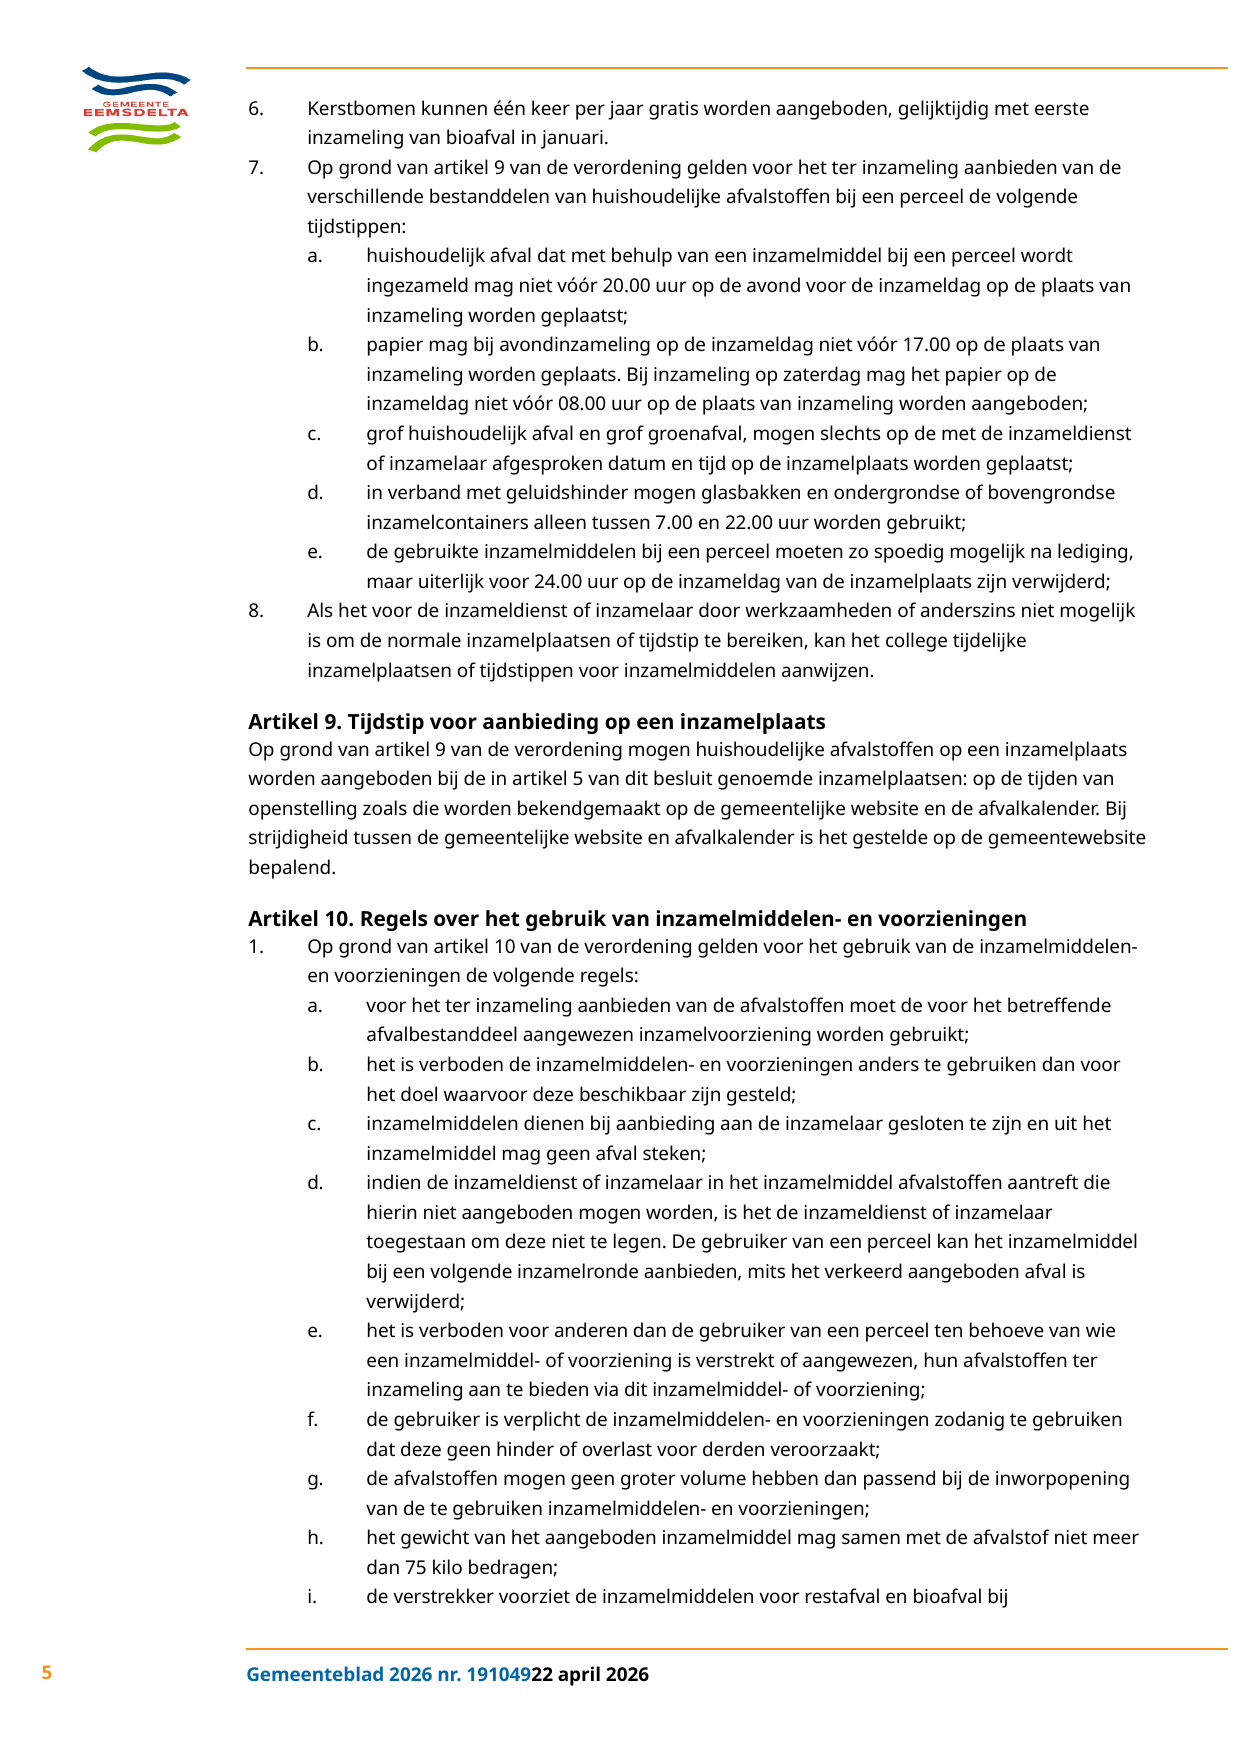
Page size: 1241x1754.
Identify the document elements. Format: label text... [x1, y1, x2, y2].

text Op grond van artikel 9 van de verordening mogen huishoudelijke afvalstoffen op een inzamelplaats worden aangeboden bij de in artikel 5 van dit besluit genoemde inzamelplaatsen: op de tijden van openstelling zoals die worden bekendgemaakt op de gemeentelijke website en de afvalkalender. Bij strijdigheid tussen de gemeentelijke website en afvalkalender is het gestelde op de gemeentewebsite bepalend. [248, 736, 1152, 880]
list Kerstbomen kunnen één keer per jaar gratis worden aangeboden, gelijktijdig met eerste inzameling van bioafval in januari. [248, 95, 1152, 150]
list indien de inzameldienst of inzamelaar in het inzamelmiddel afvalstoffen aantreft die hierin niet aangeboden mogen worden, is het de inzameldienst of inzamelaar toegestaan om deze niet te legen. De gebruiker van een perceel kan het inzamelmiddel bij een volgende inzamelronde aanbieden, mits het verkeerd aangeboden afval is verwijderd; [307, 1169, 1152, 1314]
list grof huishoudelijk afval en grof groenafval, mogen slechts op de met de inzameldienst of inzamelaar afgesproken datum en tijd op de inzamelplaats worden geplaatst; [307, 420, 1152, 476]
list het is verboden voor anderen dan de gebruiker van een perceel ten behoeve van wie een inzamelmiddel- of voorziening is verstrekt of aangewezen, hun afvalstoffen ter inzameling aan te bieden via dit inzamelmiddel- of voorziening; [307, 1317, 1152, 1402]
picture [41, 47, 231, 172]
list papier mag bij avondinzameling op de inzameldag niet vóór 17.00 op de plaats van inzameling worden geplaats. Bij inzameling op zaterdag mag het papier op de inzameldag niet vóór 08.00 uur op de plaats van inzameling worden aangeboden; [307, 331, 1152, 416]
list de gebruiker is verplicht de inzamelmiddelen- en voorzieningen zodanig te gebruiken dat deze geen hinder of overlast voor derden veroorzaakt; [307, 1406, 1152, 1462]
list het gewicht van het aangeboden inzamelmiddel mag samen met de afvalstof niet meer dan 75 kilo bedragen; [307, 1524, 1152, 1580]
list inzamelmiddelen dienen bij aanbieding aan de inzamelaar gesloten te zijn en uit het inzamelmiddel mag geen afval steken; [307, 1110, 1152, 1166]
text Artikel 9. Tijdstip voor aanbieding op een inzamelplaats [248, 707, 1152, 736]
list voor het ter inzameling aanbieden van de afvalstoffen moet de voor het betreffende afvalbestanddeel aangewezen inzamelvoorziening worden gebruikt; [307, 992, 1152, 1047]
list Op grond van artikel 9 van de verordening gelden voor het ter inzameling aanbieden van de verschillende bestanddelen van huishoudelijke afvalstoffen bij een perceel de volgende tijdstippen: [248, 154, 1152, 239]
list de gebruikte inzamelmiddelen bij een perceel moeten zo spoedig mogelijk na lediging, maar uiterlijk voor 24.00 uur op de inzameldag van de inzamelplaats zijn verwijderd; [307, 538, 1152, 594]
list Op grond van artikel 10 van de verordening gelden voor het gebruik van de inzamelmiddelen- en voorzieningen de volgende regels: [248, 933, 1152, 988]
list de verstrekker voorziet de inzamelmiddelen voor restafval en bioafval bij [307, 1584, 1152, 1609]
list in verband met geluidshinder mogen glasbakken en ondergrondse of bovengrondse inzamelcontainers alleen tussen 7.00 en 22.00 uur worden gebruikt; [307, 479, 1152, 535]
list Als het voor de inzameldienst of inzamelaar door werkzaamheden of anderszins niet mogelijk is om de normale inzamelplaatsen of tijdstip te bereiken, kan het college tijdelijke inzamelplaatsen of tijdstippen voor inzamelmiddelen aanwijzen. [248, 598, 1152, 683]
list huishoudelijk afval dat met behulp van een inzamelmiddel bij een perceel wordt ingezameld mag niet vóór 20.00 uur op de avond voor de inzameldag op de plaats van inzameling worden geplaatst; [307, 243, 1152, 328]
text Artikel 10. Regels over het gebruik van inzamelmiddelen- en voorzieningen [248, 904, 1152, 933]
list het is verboden de inzamelmiddelen- en voorzieningen anders te gebruiken dan voor het doel waarvoor deze beschikbaar zijn gesteld; [307, 1051, 1152, 1107]
list de afvalstoffen mogen geen groter volume hebben dan passend bij de inworpopening van de te gebruiken inzamelmiddelen- en voorzieningen; [307, 1465, 1152, 1521]
